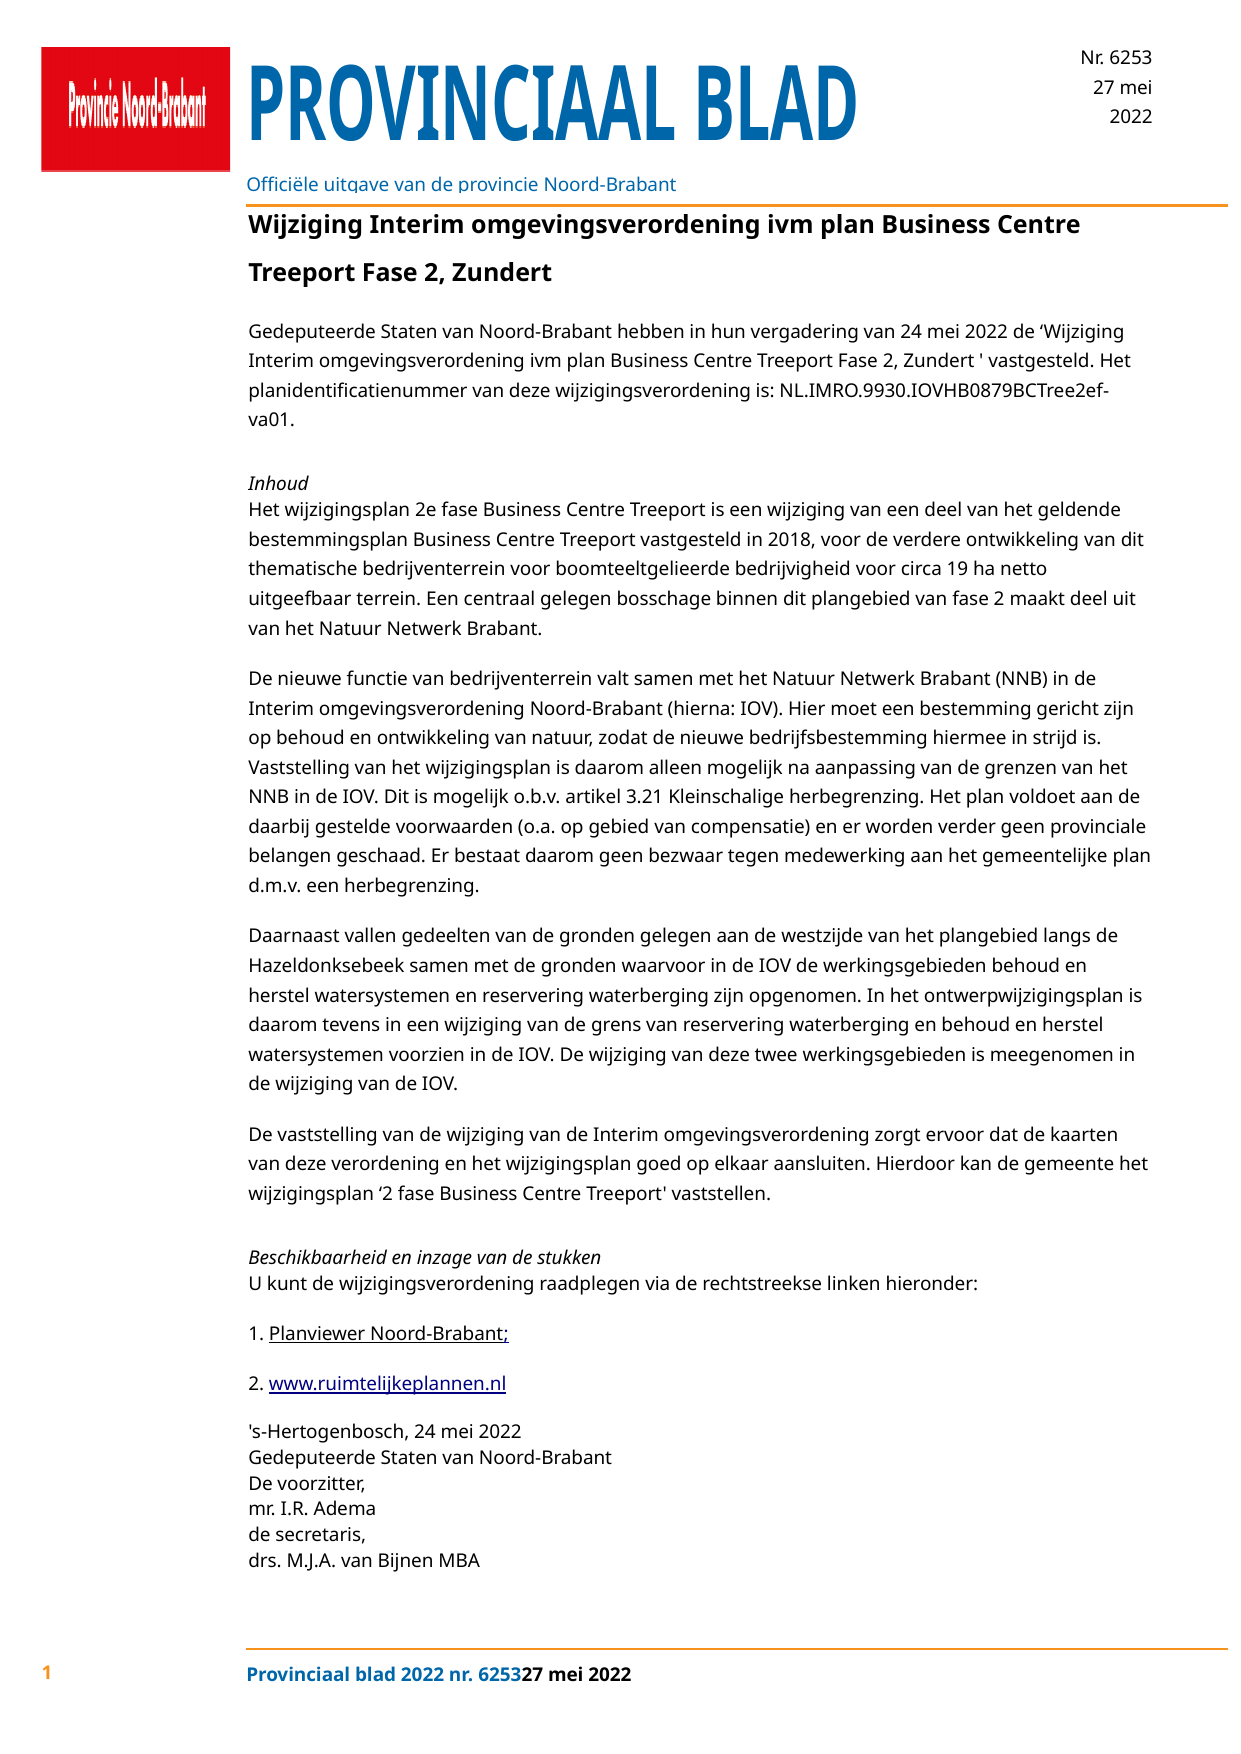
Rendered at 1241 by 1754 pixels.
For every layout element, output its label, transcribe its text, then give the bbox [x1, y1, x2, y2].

text mr. I.R. Adema [248, 1496, 1152, 1521]
text Daarnaast vallen gedeelten van de gronden gelegen aan de westzijde van het plangebied langs de Hazeldonksebeek samen met de gronden waarvoor in de IOV de werkingsgebieden behoud en herstel watersystemen en reservering waterberging zijn opgenomen. In het ontwerpwijzigingsplan is daarom tevens in een wijziging van de grens van reservering waterberging en behoud en herstel watersystemen voorzien in de IOV. De wijziging van deze twee werkingsgebieden is meegenomen in de wijziging van de IOV. [248, 923, 1152, 1096]
text de secretaris, [248, 1521, 1152, 1547]
text Gedeputeerde Staten van Noord-Brabant hebben in hun vergadering van 24 mei 2022 de ‘Wijziging Interim omgevingsverordening ivm plan Business Centre Treeport Fase 2, Zundert ' vastgesteld. Het planidentificatienummer van deze wijzigingsverordening is: NL.IMRO.9930.IOVHB0879BCTree2ef-va01. [248, 318, 1152, 432]
text 's-Hertogenbosch, 24 mei 2022 [248, 1418, 1152, 1444]
text 1. Planviewer Noord-Brabant; [248, 1320, 1152, 1346]
text Beschikbaarheid en inzage van de stukken [248, 1244, 1152, 1270]
text Het wijzigingsplan 2e fase Business Centre Treeport is een wijziging van een deel van het geldende bestemmingsplan Business Centre Treeport vastgesteld in 2018, voor de verdere ontwikkeling van dit thematische bedrijventerrein voor boomteeltgelieerde bedrijvigheid voor circa 19 ha netto uitgeefbaar terrein. Een centraal gelegen bosschage binnen dit plangebied van fase 2 maakt deel uit van het Natuur Netwerk Brabant. [248, 496, 1152, 640]
text 2. www.ruimtelijkeplannen.nl [248, 1371, 1152, 1396]
text De nieuwe functie van bedrijventerrein valt samen met het Natuur Netwerk Brabant (NNB) in de Interim omgevingsverordening Noord-Brabant (hierna: IOV). Hier moet een bestemming gericht zijn op behoud en ontwikkeling van natuur, zodat de nieuwe bedrijfsbestemming hiermee in strijd is. Vaststelling van het wijzigingsplan is daarom alleen mogelijk na aanpassing van de grenzen van het NNB in de IOV. Dit is mogelijk o.b.v. artikel 3.21 Kleinschalige herbegrenzing. Het plan voldoet aan de daarbij gestelde voorwaarden (o.a. op gebied van compensatie) en er worden verder geen provinciale belangen geschaad. Er bestaat daarom geen bezwaar tegen medewerking aan het gemeentelijke plan d.m.v. een herbegrenzing. [248, 665, 1152, 898]
picture [41, 47, 231, 172]
text Wijziging Interim omgevingsverordening ivm plan Business Centre Treeport Fase 2, Zundert [248, 207, 1152, 288]
text U kunt de wijzigingsverordening raadplegen via de rechtstreekse linken hieronder: [248, 1270, 1152, 1296]
text Gedeputeerde Staten van Noord-Brabant [248, 1444, 1152, 1470]
text De voorzitter, [248, 1470, 1152, 1496]
text Inhoud [248, 471, 1152, 496]
text drs. M.J.A. van Bijnen MBA [248, 1547, 1152, 1573]
text De vaststelling van de wijziging van de Interim omgevingsverordening zorgt ervoor dat de kaarten van deze verordening en het wijzigingsplan goed op elkaar aansluiten. Hierdoor kan de gemeente het wijzigingsplan ‘2 fase Business Centre Treeport' vaststellen. [248, 1121, 1152, 1206]
